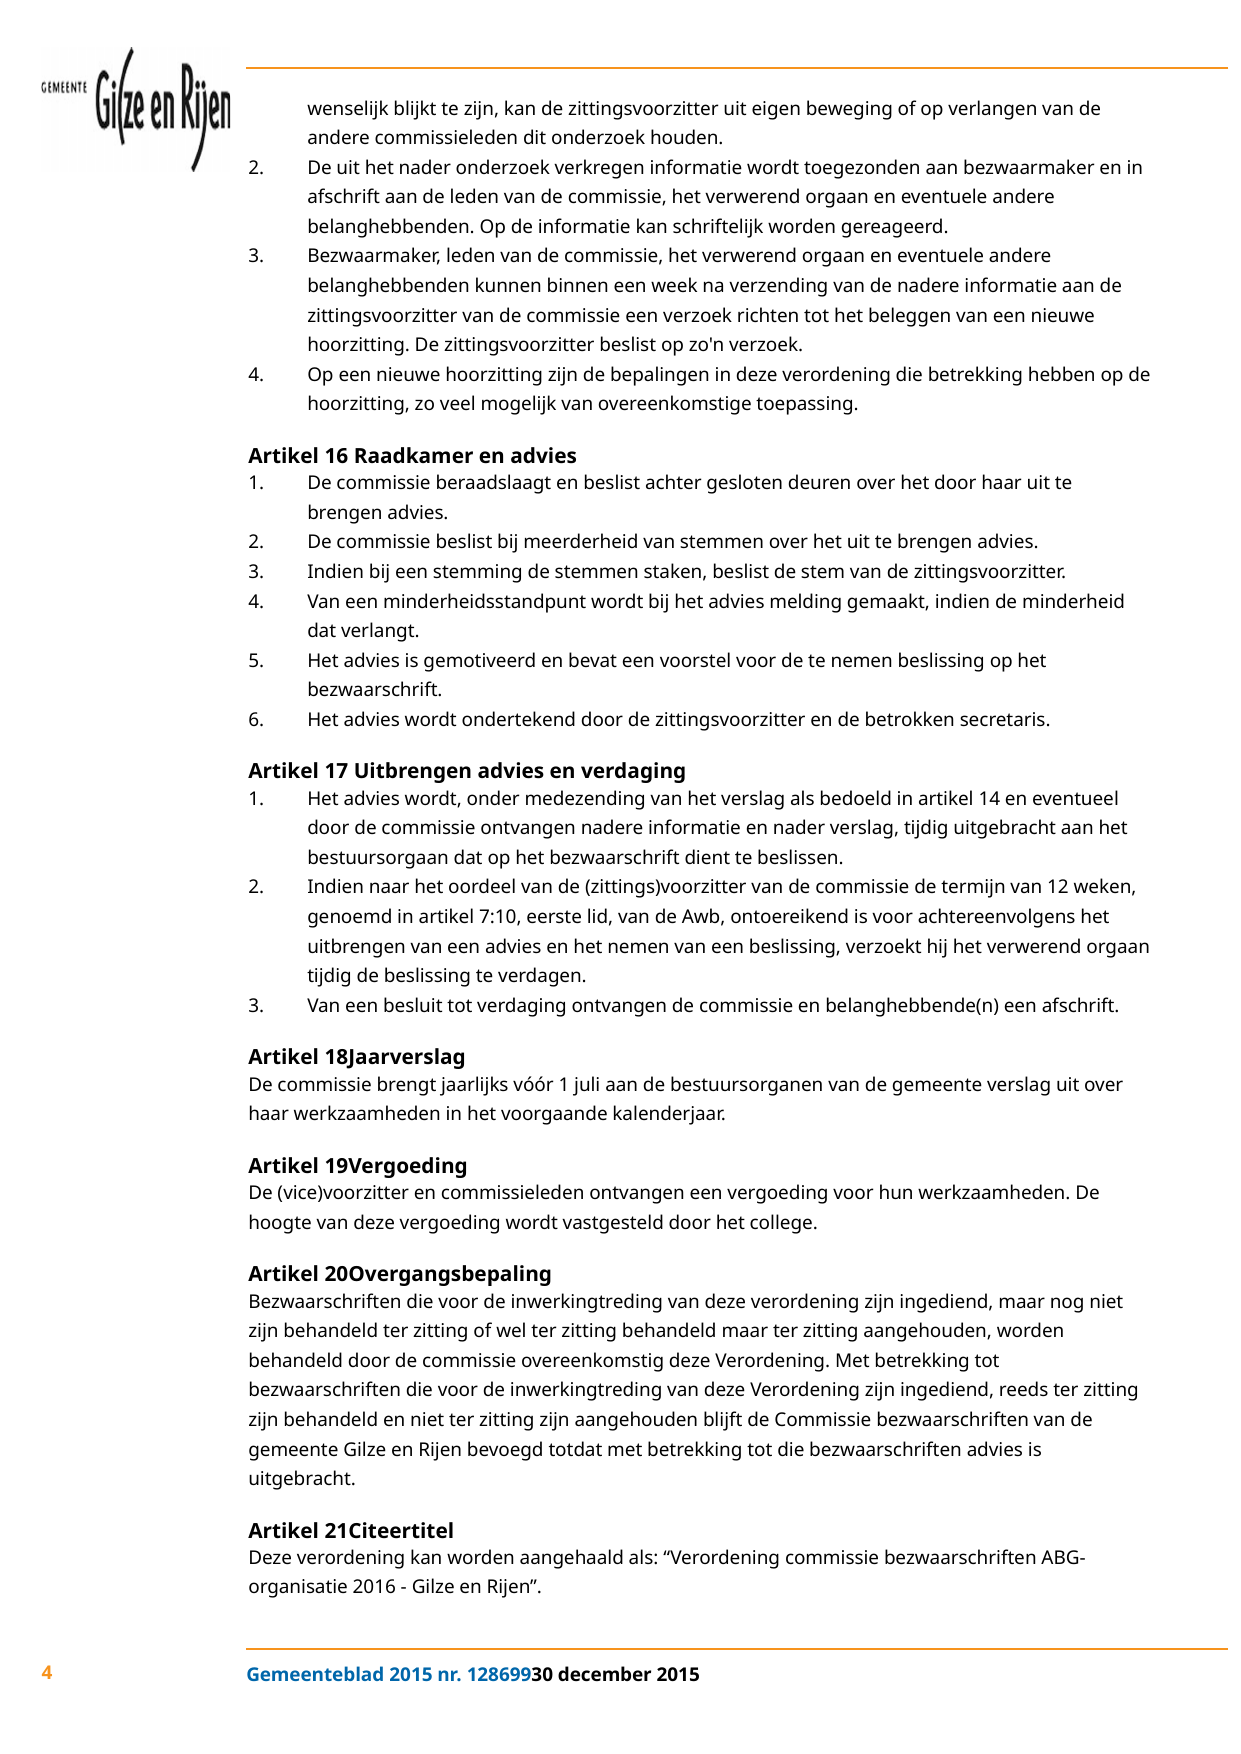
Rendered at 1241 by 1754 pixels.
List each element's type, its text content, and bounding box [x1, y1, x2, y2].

list Van een besluit tot verdaging ontvangen de commissie en belanghebbende(n) een afschrift. [248, 992, 1152, 1018]
list wenselijk blijkt te zijn, kan de zittingsvoorzitter uit eigen beweging of op verlangen van de andere commissieleden dit onderzoek houden. [248, 95, 1152, 150]
text De commissie brengt jaarlijks vóór 1 juli aan de bestuursorganen van de gemeente verslag uit over haar werkzaamheden in het voorgaande kalenderjaar. [248, 1071, 1152, 1126]
list Het advies wordt, onder medezending van het verslag als bedoeld in artikel 14 en eventueel door de commissie ontvangen nadere informatie en nader verslag, tijdig uitgebracht aan het bestuursorgaan dat op het bezwaarschrift dient te beslissen. [248, 785, 1152, 870]
list Op een nieuwe hoorzitting zijn de bepalingen in deze verordening die betrekking hebben op de hoorzitting, zo veel mogelijk van overeenkomstige toepassing. [248, 361, 1152, 416]
picture [41, 47, 231, 172]
text De (vice)voorzitter en commissieleden ontvangen een vergoeding voor hun werkzaamheden. De hoogte van deze vergoeding wordt vastgesteld door het college. [248, 1179, 1152, 1235]
list De uit het nader onderzoek verkregen informatie wordt toegezonden aan bezwaarmaker en in afschrift aan de leden van de commissie, het verwerend orgaan en eventuele andere belanghebbenden. Op de informatie kan schriftelijk worden gereageerd. [248, 154, 1152, 239]
text Artikel 21Citeertitel [248, 1516, 1152, 1544]
list Indien naar het oordeel van de (zittings)voorzitter van de commissie de termijn van 12 weken, genoemd in artikel 7:10, eerste lid, van de Awb, ontoereikend is voor achtereenvolgens het uitbrengen van een advies en het nemen van een beslissing, verzoekt hij het verwerend orgaan tijdig de beslissing te verdagen. [248, 874, 1152, 988]
text Artikel 18Jaarverslag [248, 1042, 1152, 1071]
text Artikel 19Vergoeding [248, 1151, 1152, 1179]
list De commissie beraadslaagt en beslist achter gesloten deuren over het door haar uit te brengen advies. [248, 469, 1152, 525]
list Van een minderheidsstandpunt wordt bij het advies melding gemaakt, indien de minderheid dat verlangt. [248, 588, 1152, 643]
list Het advies is gemotiveerd en bevat een voorstel voor de te nemen beslissing op het bezwaarschrift. [248, 647, 1152, 702]
text Bezwaarschriften die voor de inwerkingtreding van deze verordening zijn ingediend, maar nog niet zijn behandeld ter zitting of wel ter zitting behandeld maar ter zitting aangehouden, worden behandeld door de commissie overeenkomstig deze Verordening. Met betrekking tot bezwaarschriften die voor de inwerkingtreding van deze Verordening zijn ingediend, reeds ter zitting zijn behandeld en niet ter zitting zijn aangehouden blijft de Commissie bezwaarschriften van de gemeente Gilze en Rijen bevoegd totdat met betrekking tot die bezwaarschriften advies is uitgebracht. [248, 1288, 1152, 1491]
text Deze verordening kan worden aangehaald als: “Verordening commissie bezwaarschriften ABG-organisatie 2016 - Gilze en Rijen”. [248, 1544, 1152, 1599]
list Bezwaarmaker, leden van de commissie, het verwerend orgaan en eventuele andere belanghebbenden kunnen binnen een week na verzending van de nadere informatie aan de zittingsvoorzitter van de commissie een verzoek richten tot het beleggen van een nieuwe hoorzitting. De zittingsvoorzitter beslist op zo'n verzoek. [248, 243, 1152, 357]
list Indien bij een stemming de stemmen staken, beslist de stem van de zittingsvoorzitter. [248, 558, 1152, 584]
text Artikel 20Overgangsbepaling [248, 1259, 1152, 1288]
list Het advies wordt ondertekend door de zittingsvoorzitter en de betrokken secretaris. [248, 706, 1152, 732]
text Artikel 16 Raadkamer en advies [248, 441, 1152, 469]
list De commissie beslist bij meerderheid van stemmen over het uit te brengen advies. [248, 529, 1152, 554]
text Artikel 17 Uitbrengen advies en verdaging [248, 757, 1152, 785]
